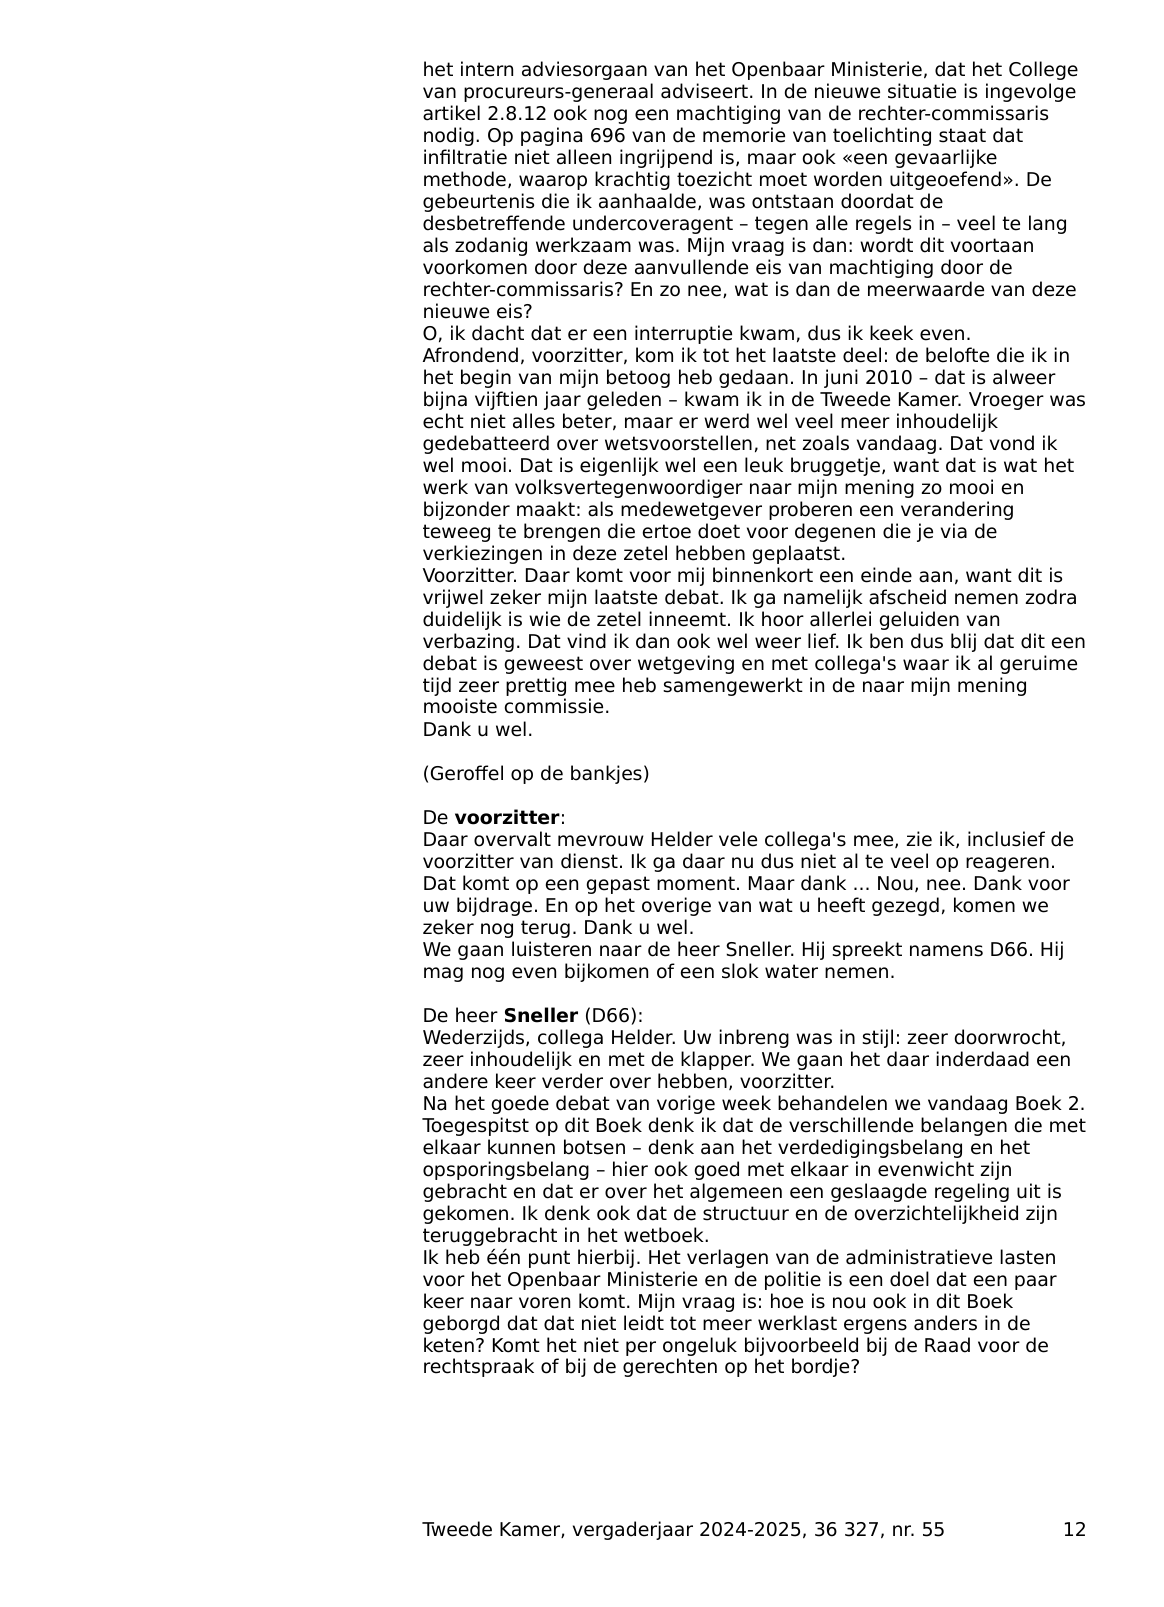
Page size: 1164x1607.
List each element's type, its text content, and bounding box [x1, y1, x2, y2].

text De voorzitter: [422, 807, 1087, 829]
text De heer Sneller (D66): [422, 1005, 1087, 1027]
text Na het goede debat van vorige week behandelen we vandaag Boek 2. Toegespitst op dit Boek denk ik dat de verschillende belangen die met elkaar kunnen botsen – denk aan het verdedigingsbelang en het opsporingsbelang – hier ook goed met elkaar in evenwicht zijn gebracht en dat er over het algemeen een geslaagde regeling uit is gekomen. Ik denk ook dat de structuur en de overzichtelijkheid zijn teruggebracht in het wetboek. [422, 1093, 1087, 1247]
text Wederzijds, collega Helder. Uw inbreng was in stijl: zeer doorwrocht, zeer inhoudelijk en met de klapper. We gaan het daar inderdaad een andere keer verder over hebben, voorzitter. [422, 1027, 1087, 1093]
text We gaan luisteren naar de heer Sneller. Hij spreekt namens D66. Hij mag nog even bijkomen of een slok water nemen. [422, 939, 1087, 983]
text Voorzitter. Daar komt voor mij binnenkort een einde aan, want dit is vrijwel zeker mijn laatste debat. Ik ga namelijk afscheid nemen zodra duidelijk is wie de zetel inneemt. Ik hoor allerlei geluiden van verbazing. Dat vind ik dan ook wel weer lief. Ik ben dus blij dat dit een debat is geweest over wetgeving en met collega's waar ik al geruime tijd zeer prettig mee heb samengewerkt in de naar mijn mening mooiste commissie. [422, 564, 1087, 718]
text O, ik dacht dat er een interruptie kwam, dus ik keek even. [422, 323, 1087, 345]
text het intern adviesorgaan van het Openbaar Ministerie, dat het College van procureurs-generaal adviseert. In de nieuwe situatie is ingevolge artikel 2.8.12 ook nog een machtiging van de rechter-commissaris nodig. Op pagina 696 van de memorie van toelichting staat dat infiltratie niet alleen ingrijpend is, maar ook «een gevaarlijke methode, waarop krachtig toezicht moet worden uitgeoefend». De gebeurtenis die ik aanhaalde, was ontstaan doordat de desbetreffende undercoveragent – tegen alle regels in – veel te lang als zodanig werkzaam was. Mijn vraag is dan: wordt dit voortaan voorkomen door deze aanvullende eis van machtiging door de rechter-commissaris? En zo nee, wat is dan de meerwaarde van deze nieuwe eis? [422, 59, 1087, 323]
text Ik heb één punt hierbij. Het verlagen van de administratieve lasten voor het Openbaar Ministerie en de politie is een doel dat een paar keer naar voren komt. Mijn vraag is: hoe is nou ook in dit Boek geborgd dat dat niet leidt tot meer werklast ergens anders in de keten? Komt het niet per ongeluk bijvoorbeeld bij de Raad voor de rechtspraak of bij de gerechten op het bordje? [422, 1247, 1087, 1378]
text Daar overvalt mevrouw Helder vele collega's mee, zie ik, inclusief de voorzitter van dienst. Ik ga daar nu dus niet al te veel op reageren. Dat komt op een gepast moment. Maar dank ... Nou, nee. Dank voor uw bijdrage. En op het overige van wat u heeft gezegd, komen we zeker nog terug. Dank u wel. [422, 829, 1087, 939]
text Dank u wel. [422, 718, 1087, 740]
text Afrondend, voorzitter, kom ik tot het laatste deel: de belofte die ik in het begin van mijn betoog heb gedaan. In juni 2010 – dat is alweer bijna vijftien jaar geleden – kwam ik in de Tweede Kamer. Vroeger was echt niet alles beter, maar er werd wel veel meer inhoudelijk gedebatteerd over wetsvoorstellen, net zoals vandaag. Dat vond ik wel mooi. Dat is eigenlijk wel een leuk bruggetje, want dat is wat het werk van volksvertegenwoordiger naar mijn mening zo mooi en bijzonder maakt: als medewetgever proberen een verandering teweeg te brengen die ertoe doet voor degenen die je via de verkiezingen in deze zetel hebben geplaatst. [422, 345, 1087, 564]
text (Geroffel op de bankjes) [422, 763, 1087, 784]
